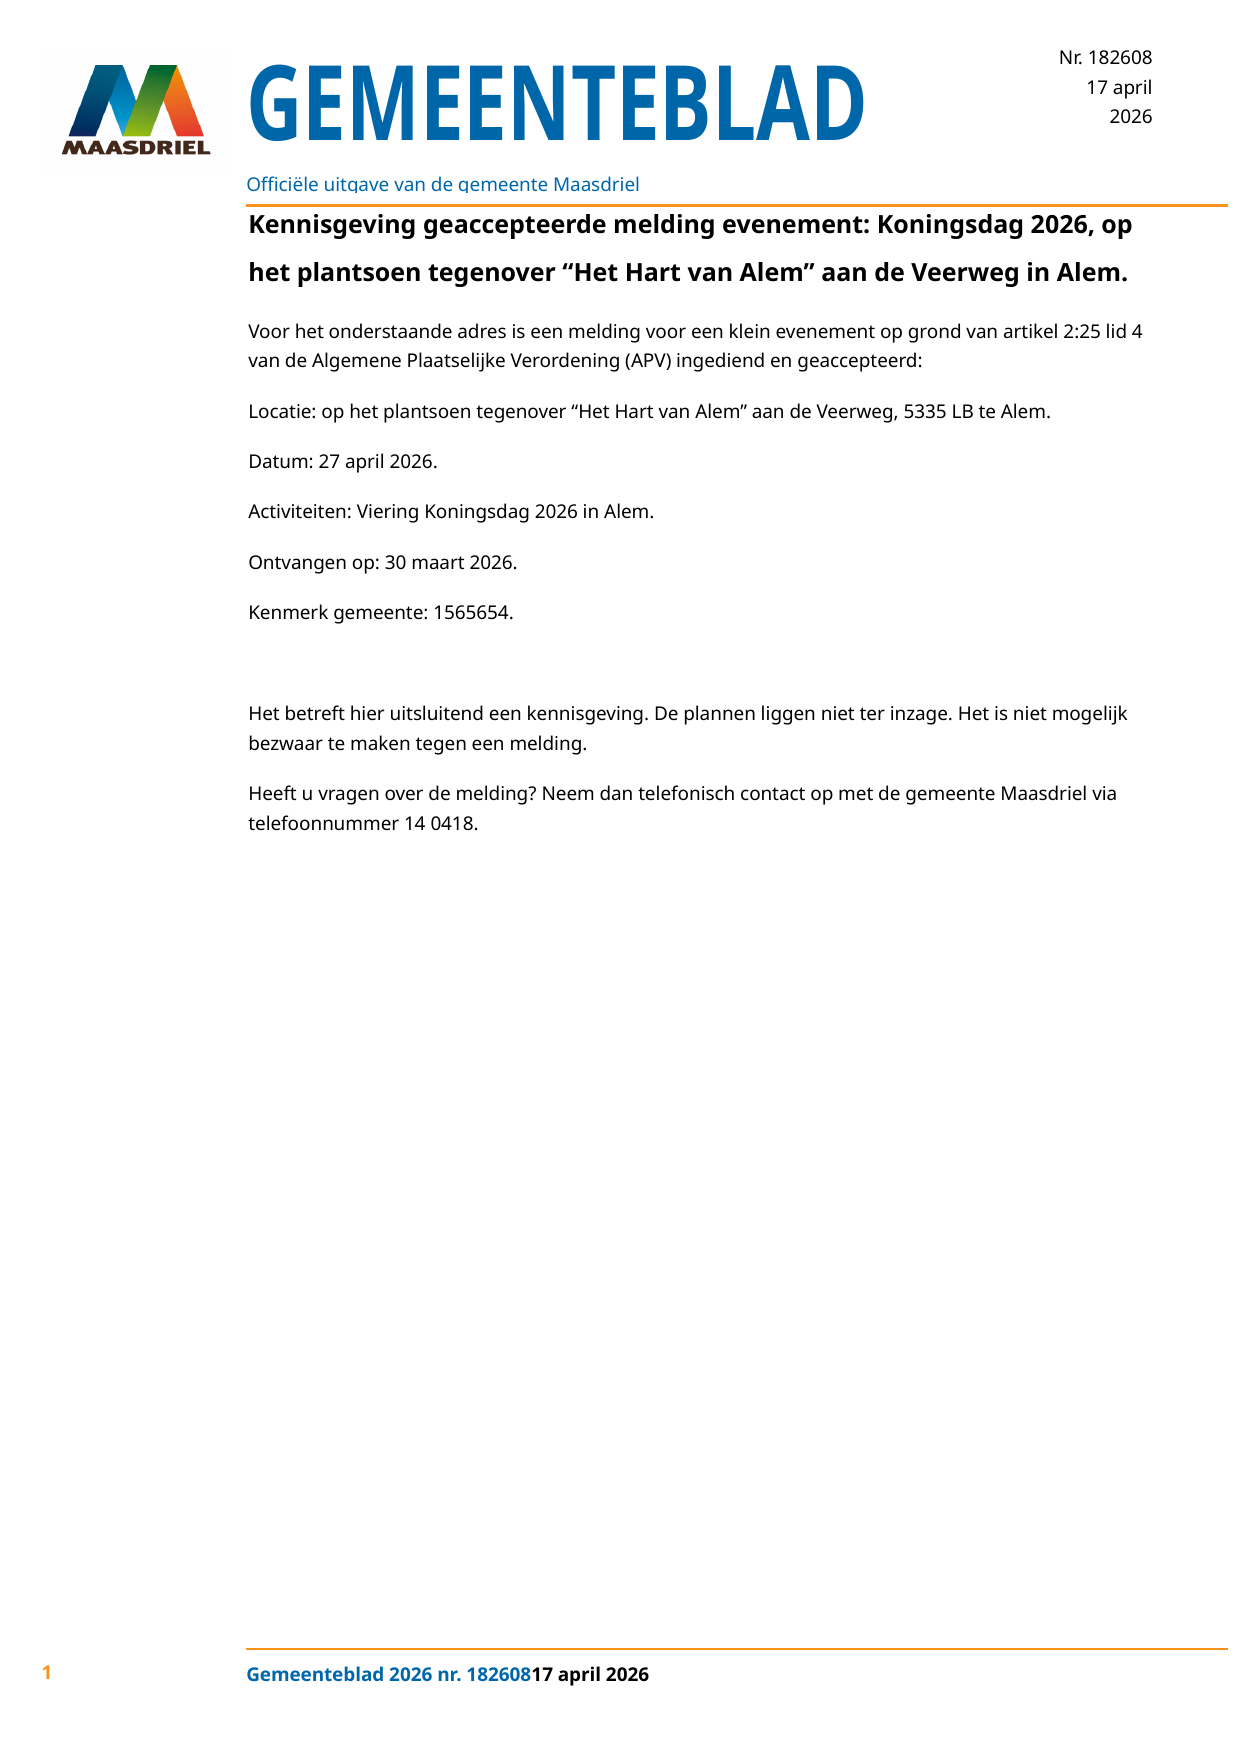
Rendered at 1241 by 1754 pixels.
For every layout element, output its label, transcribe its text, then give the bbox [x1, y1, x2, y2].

text Activiteiten: Viering Koningsdag 2026 in Alem. [248, 499, 1152, 524]
text Datum: 27 april 2026. [248, 448, 1152, 474]
text Locatie: op het plantsoen tegenover “Het Hart van Alem” aan de Veerweg, 5335 LB te Alem. [248, 398, 1152, 424]
picture [41, 47, 231, 172]
text Ontvangen op: 30 maart 2026. [248, 549, 1152, 575]
text Kenmerk gemeente: 1565654. [248, 599, 1152, 625]
text Voor het onderstaande adres is een melding voor een klein evenement op grond van artikel 2:25 lid 4 van de Algemene Plaatselijke Verordening (APV) ingediend en geaccepteerd: [248, 318, 1152, 373]
text Kennisgeving geaccepteerde melding evenement: Koningsdag 2026, op het plantsoen tegenover “Het Hart van Alem” aan de Veerweg in Alem. [248, 207, 1152, 288]
text Heeft u vragen over de melding? Neem dan telefonisch contact op met de gemeente Maasdriel via telefoonnummer 14 0418. [248, 780, 1152, 836]
text Het betreft hier uitsluitend een kennisgeving. De plannen liggen niet ter inzage. Het is niet mogelijk bezwaar te maken tegen een melding. [248, 700, 1152, 756]
